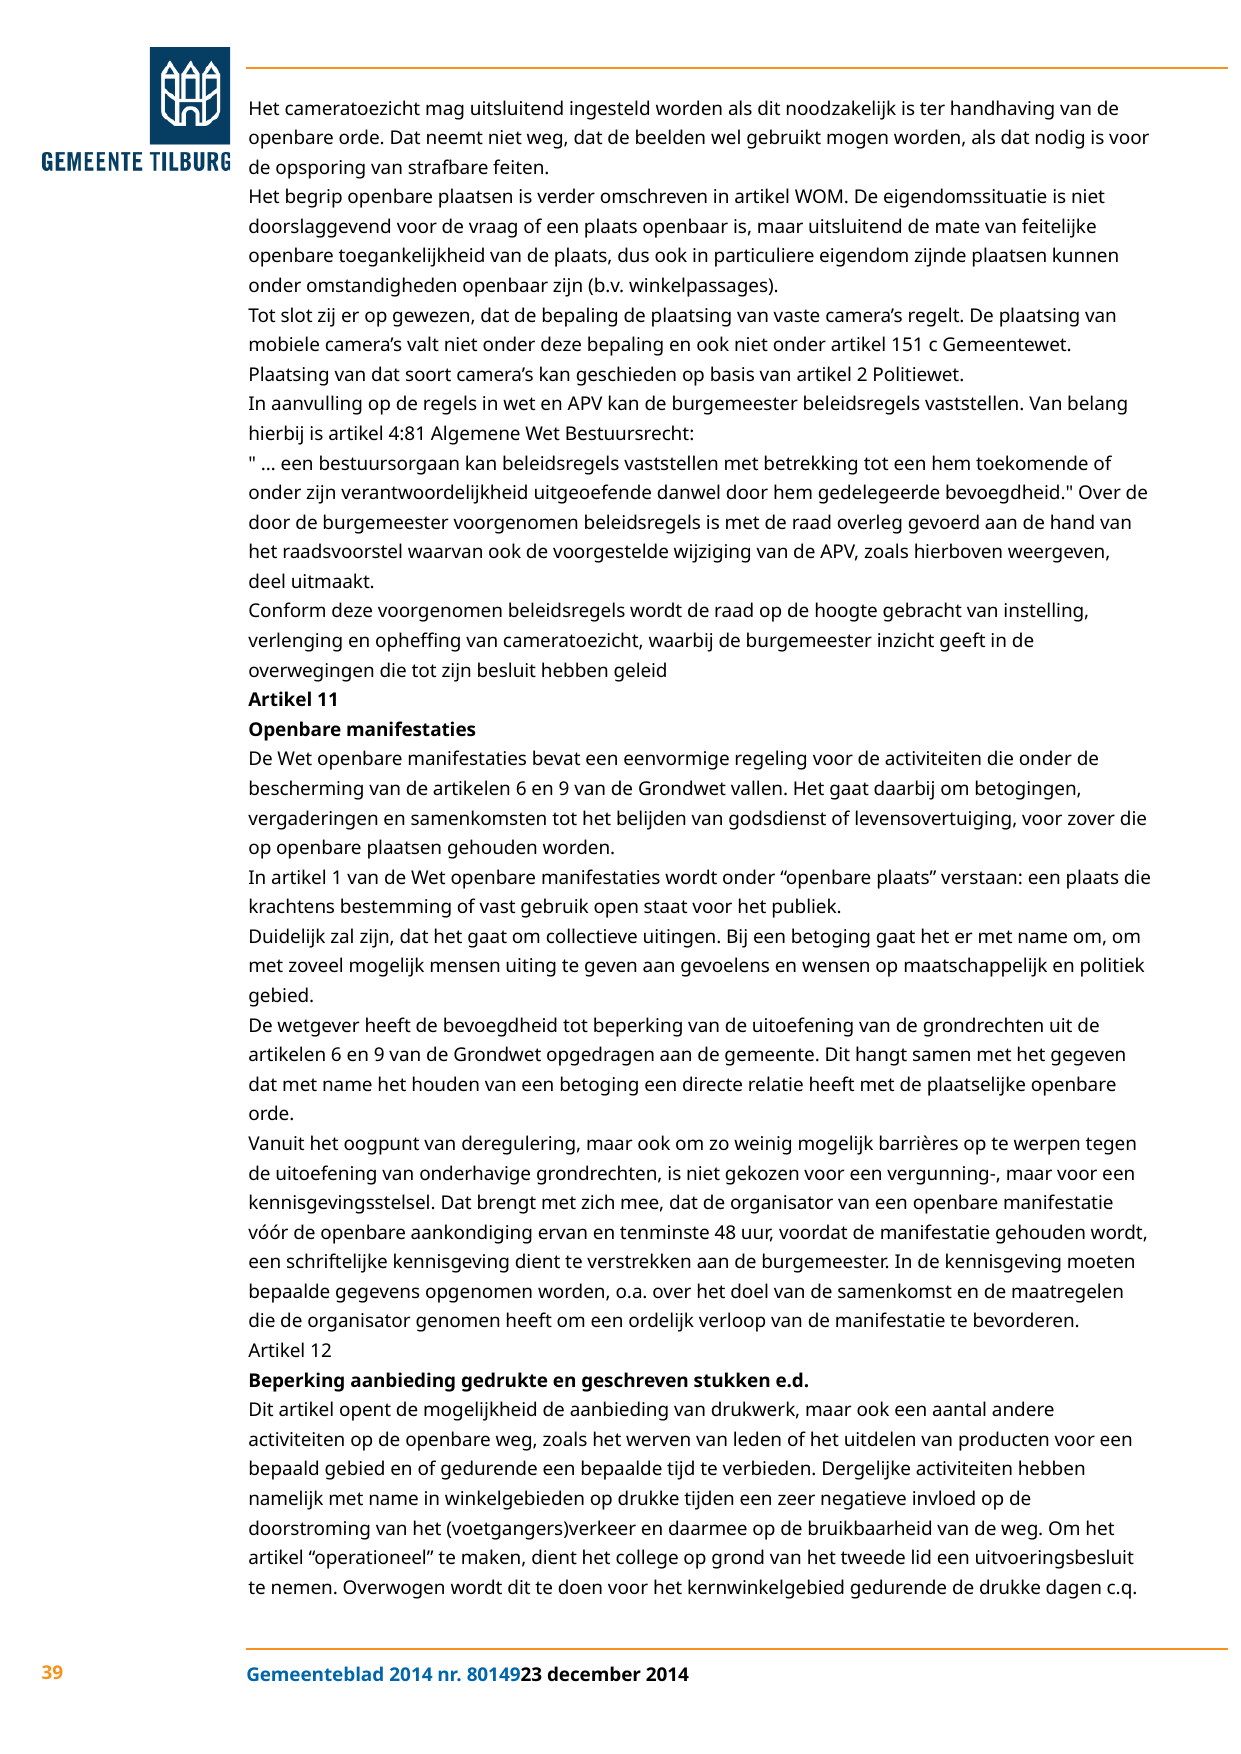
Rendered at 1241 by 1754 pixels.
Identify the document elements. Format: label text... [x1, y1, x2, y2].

text Artikel 11 [248, 686, 1152, 712]
text Het cameratoezicht mag uitsluitend ingesteld worden als dit noodzakelijk is ter handhaving van de openbare orde. Dat neemt niet weg, dat de beelden wel gebruikt mogen worden, als dat nodig is voor de opsporing van strafbare feiten. [248, 95, 1152, 180]
text Duidelijk zal zijn, dat het gaat om collectieve uitingen. Bij een betoging gaat het er met name om, om met zoveel mogelijk mensen uiting te geven aan gevoelens en wensen op maatschappelijk en politiek gebied. [248, 923, 1152, 1008]
text De wetgever heeft de bevoegdheid tot beperking van de uitoefening van de grondrechten uit de artikelen 6 en 9 van de Grondwet opgedragen aan de gemeente. Dit hangt samen met het gegeven dat met name het houden van een betoging een directe relatie heeft met de plaatselijke openbare orde. [248, 1012, 1152, 1126]
text Beperking aanbieding gedrukte en geschreven stukken e.d. [248, 1367, 1152, 1393]
text In aanvulling op de regels in wet en APV kan de burgemeester beleidsregels vaststellen. Van belang hierbij is artikel 4:81 Algemene Wet Bestuursrecht: [248, 391, 1152, 446]
text In artikel 1 van de Wet openbare manifestaties wordt onder “openbare plaats” verstaan: een plaats die krachtens bestemming of vast gebruik open staat voor het publiek. [248, 864, 1152, 919]
text Openbare manifestaties [248, 716, 1152, 742]
text " … een bestuursorgaan kan beleidsregels vaststellen met betrekking tot een hem toekomende of onder zijn verantwoordelijkheid uitgeoefende danwel door hem gedelegeerde bevoegdheid." Over de door de burgemeester voorgenomen beleidsregels is met de raad overleg gevoerd aan de hand van het raadsvoorstel waarvan ook de voorgestelde wijziging van de APV, zoals hierboven weergeven, deel uitmaakt. [248, 450, 1152, 594]
text Conform deze voorgenomen beleidsregels wordt de raad op de hoogte gebracht van instelling, verlenging en opheffing van cameratoezicht, waarbij de burgemeester inzicht geeft in de overwegingen die tot zijn besluit hebben geleid [248, 598, 1152, 683]
picture [41, 47, 231, 172]
text Artikel 12 [248, 1337, 1152, 1363]
text Het begrip openbare plaatsen is verder omschreven in artikel WOM. De eigendomssituatie is niet doorslaggevend voor de vraag of een plaats openbaar is, maar uitsluitend de mate van feitelijke openbare toegankelijkheid van de plaats, dus ook in particuliere eigendom zijnde plaatsen kunnen onder omstandigheden openbaar zijn (b.v. winkelpassages). [248, 183, 1152, 298]
text Dit artikel opent de mogelijkheid de aanbieding van drukwerk, maar ook een aantal andere activiteiten op de openbare weg, zoals het werven van leden of het uitdelen van producten voor een bepaald gebied en of gedurende een bepaalde tijd te verbieden. Dergelijke activiteiten hebben namelijk met name in winkelgebieden op drukke tijden een zeer negatieve invloed op de doorstroming van het (voetgangers)verkeer en daarmee op de bruikbaarheid van de weg. Om het artikel “operationeel” te maken, dient het college op grond van het tweede lid een uitvoeringsbesluit te nemen. Overwogen wordt dit te doen voor het kernwinkelgebied gedurende de drukke dagen c.q. [248, 1396, 1152, 1600]
text Tot slot zij er op gewezen, dat de bepaling de plaatsing van vaste camera’s regelt. De plaatsing van mobiele camera’s valt niet onder deze bepaling en ook niet onder artikel 151 c Gemeentewet. Plaatsing van dat soort camera’s kan geschieden op basis van artikel 2 Politiewet. [248, 302, 1152, 387]
text De Wet openbare manifestaties bevat een eenvormige regeling voor de activiteiten die onder de bescherming van de artikelen 6 en 9 van de Grondwet vallen. Het gaat daarbij om betogingen, vergaderingen en samenkomsten tot het belijden van godsdienst of levensovertuiging, voor zover die op openbare plaatsen gehouden worden. [248, 746, 1152, 860]
text Vanuit het oogpunt van deregulering, maar ook om zo weinig mogelijk barrières op te werpen tegen de uitoefening van onderhavige grondrechten, is niet gekozen voor een vergunning-, maar voor een kennisgevingsstelsel. Dat brengt met zich mee, dat de organisator van een openbare manifestatie vóór de openbare aankondiging ervan en tenminste 48 uur, voordat de manifestatie gehouden wordt, een schriftelijke kennisgeving dient te verstrekken aan de burgemeester. In de kennisgeving moeten bepaalde gegevens opgenomen worden, o.a. over het doel van de samenkomst en de maatregelen die de organisator genomen heeft om een ordelijk verloop van de manifestatie te bevorderen. [248, 1130, 1152, 1333]
